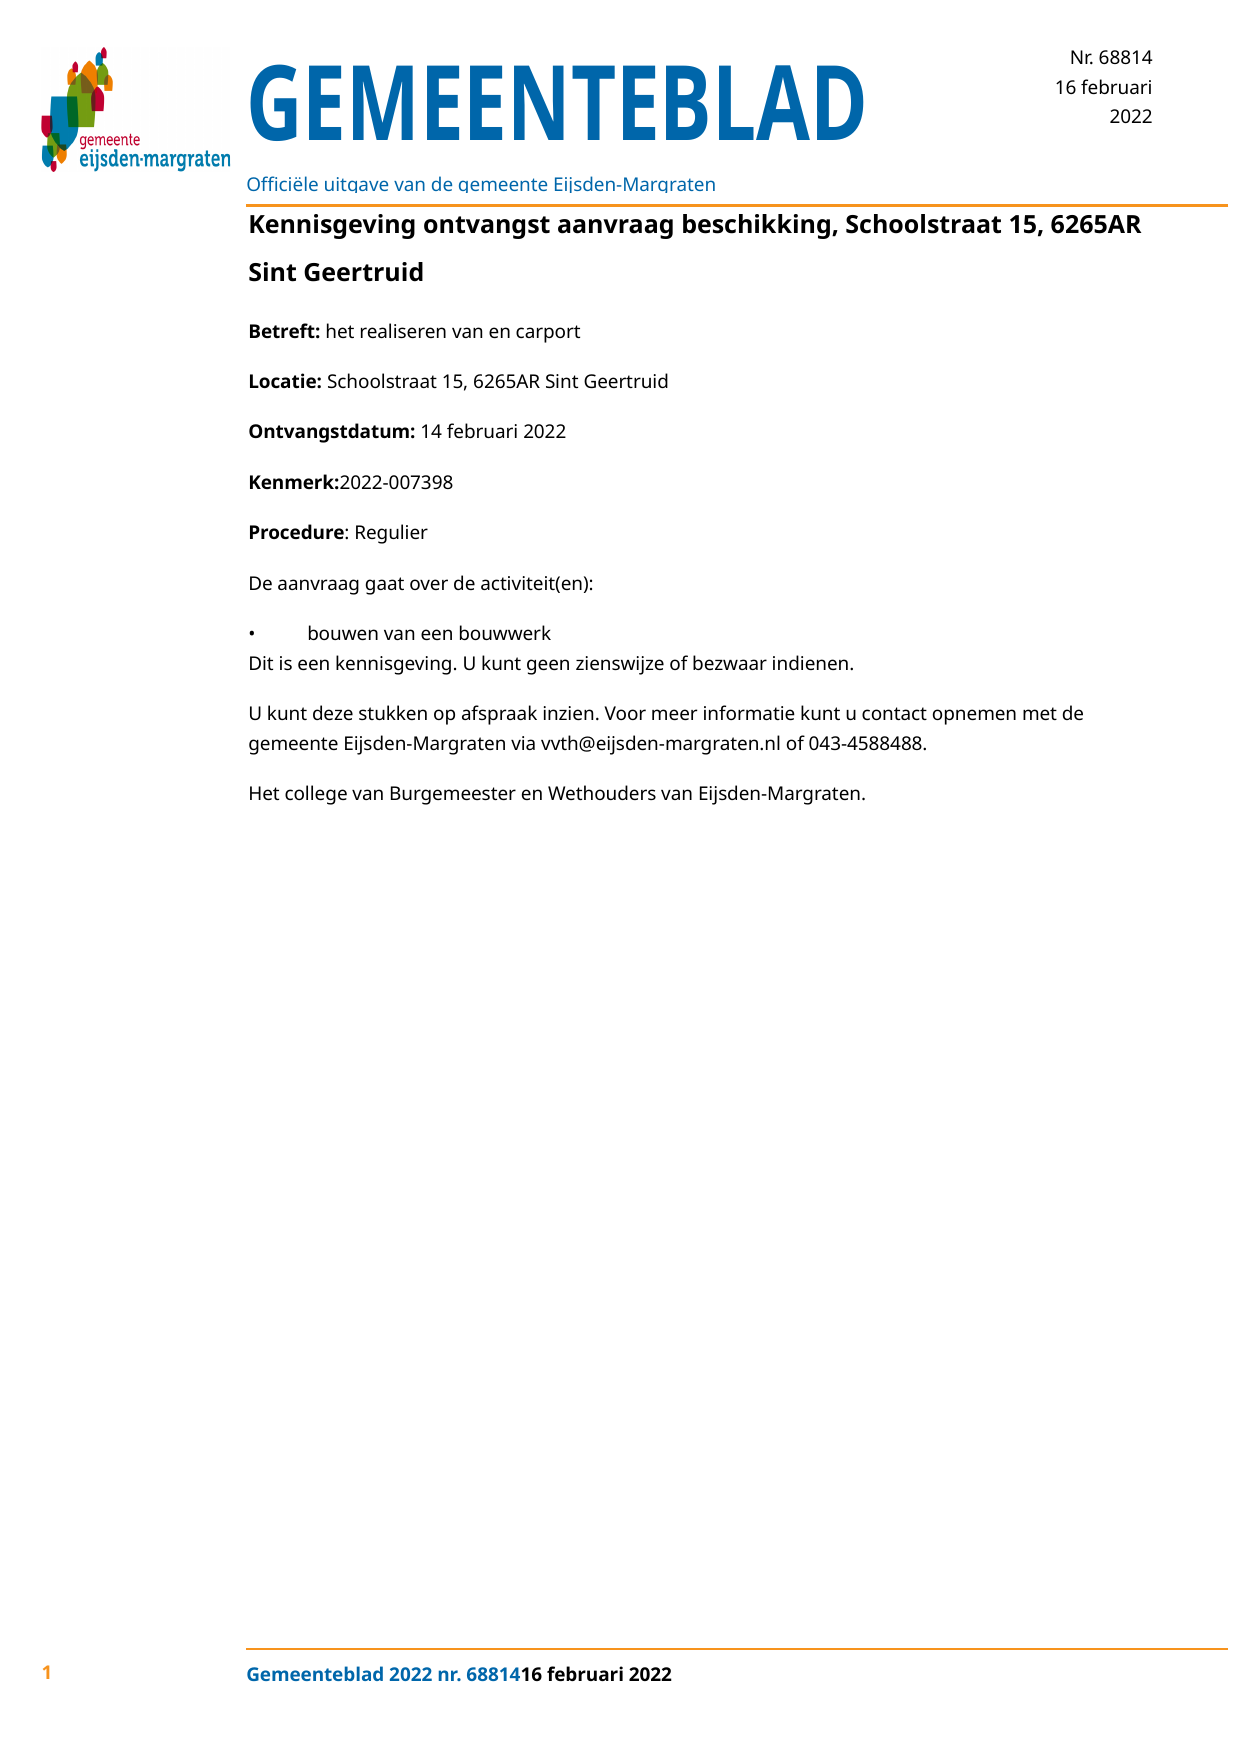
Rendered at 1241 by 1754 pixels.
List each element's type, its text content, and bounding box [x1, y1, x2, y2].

list bouwen van een bouwwerk [248, 620, 1152, 646]
text Dit is een kennisgeving. U kunt geen zienswijze of bezwaar indienen. [248, 650, 1152, 676]
text Kennisgeving ontvangst aanvraag beschikking, Schoolstraat 15, 6265AR Sint Geertruid [248, 207, 1152, 288]
text Ontvangstdatum: 14 februari 2022 [248, 419, 1152, 444]
text Kenmerk:2022-007398 [248, 469, 1152, 495]
text Procedure: Regulier [248, 519, 1152, 545]
text Betreft: het realiseren van en carport [248, 318, 1152, 344]
text De aanvraag gaat over de activiteit(en): [248, 570, 1152, 596]
text Het college van Burgemeester en Wethouders van Eijsden-Margraten. [248, 780, 1152, 806]
text Locatie: Schoolstraat 15, 6265AR Sint Geertruid [248, 368, 1152, 394]
picture [41, 47, 231, 172]
text U kunt deze stukken op afspraak inzien. Voor meer informatie kunt u contact opnemen met de gemeente Eijsden-Margraten via vvth@eijsden-margraten.nl of 043-4588488. [248, 700, 1152, 756]
